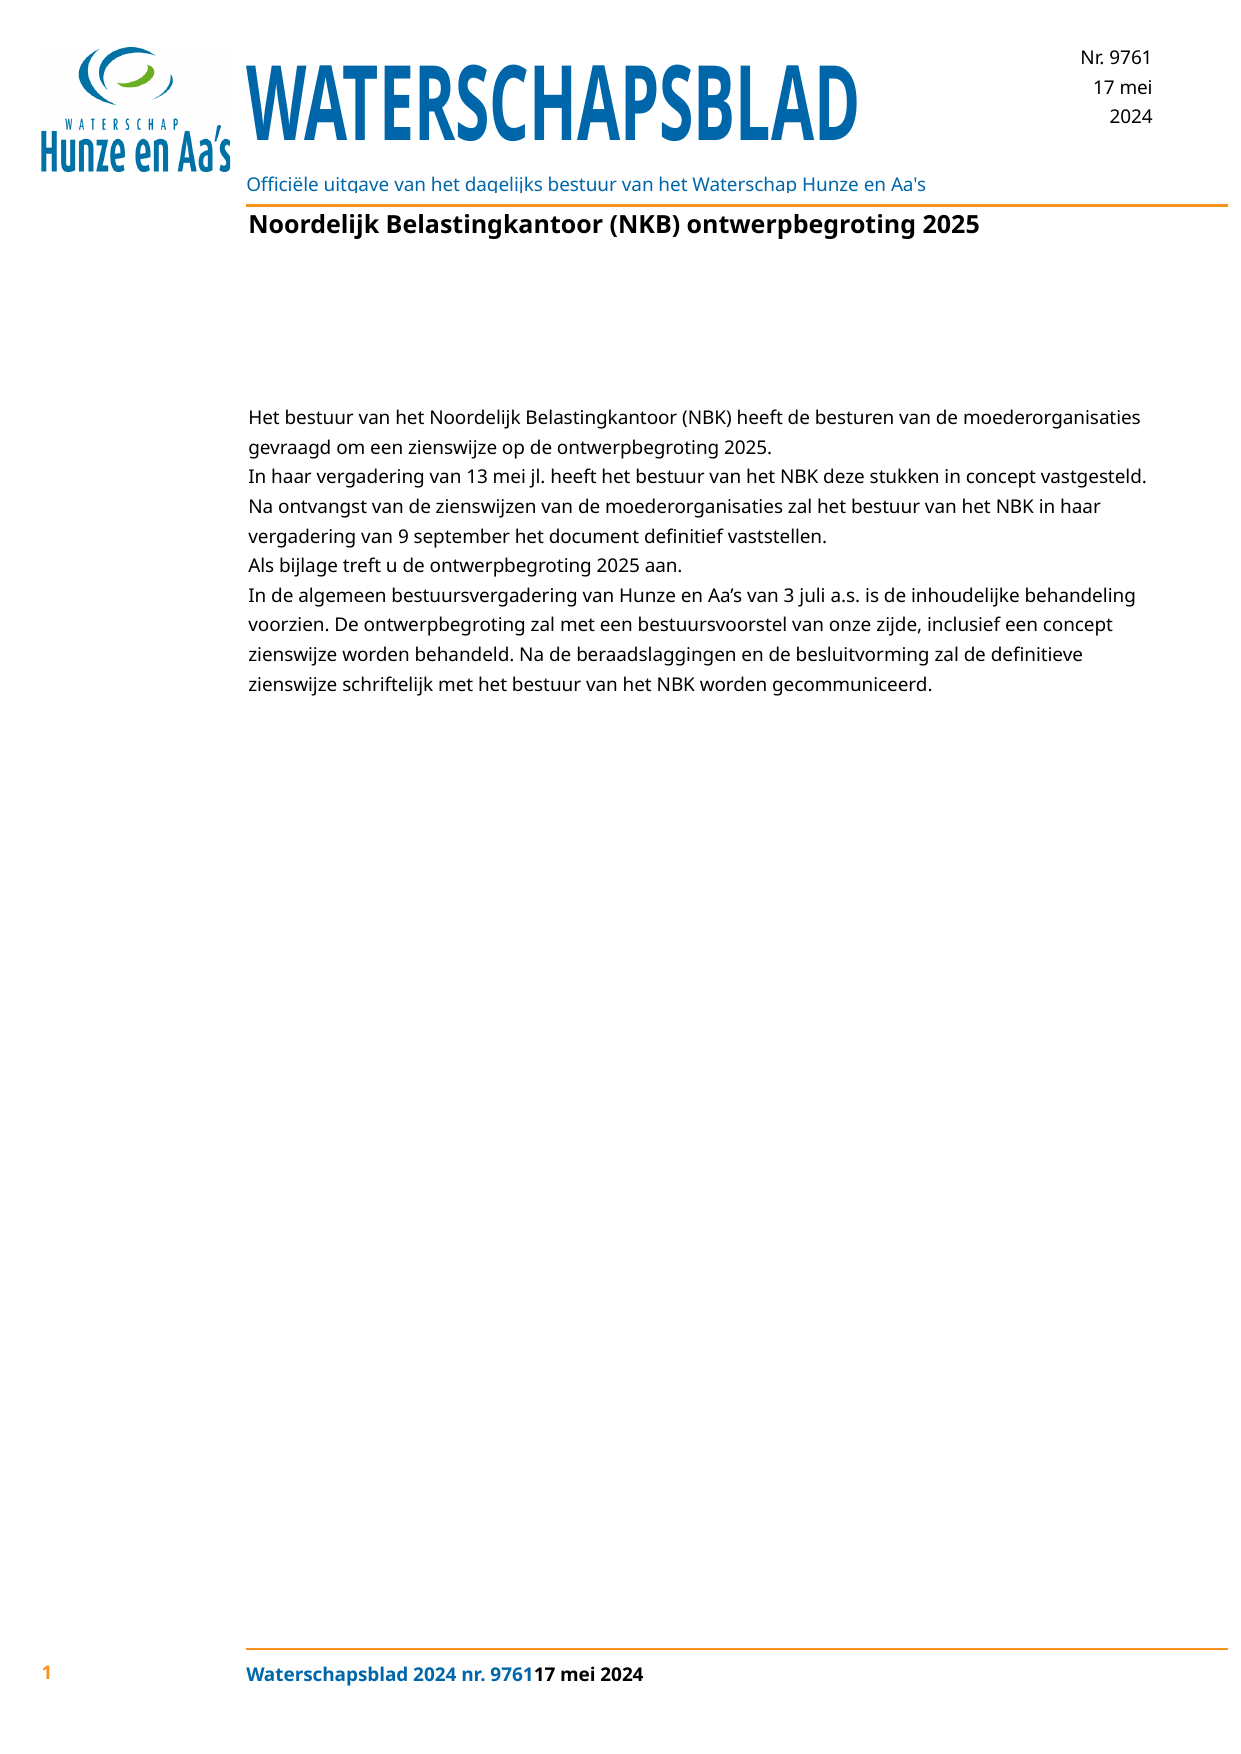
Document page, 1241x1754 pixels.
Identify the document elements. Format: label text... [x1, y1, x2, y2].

text Als bijlage treft u de ontwerpbegroting 2025 aan. [248, 552, 1152, 578]
picture [47, 154, 51, 172]
text In de algemeen bestuursvergadering van Hunze en Aa’s van 3 juli a.s. is de inhoudelijke behandeling voorzien. De ontwerpbegroting zal met een bestuursvoorstel van onze zijde, inclusief een concept zienswijze worden behandeld. Na de beraadslaggingen en de besluitvorming zal de definitieve zienswijze schriftelijk met het bestuur van het NBK worden gecommuniceerd. [248, 582, 1152, 696]
text Het bestuur van het Noordelijk Belastingkantoor (NBK) heeft de besturen van de moederorganisaties gevraagd om een zienswijze op de ontwerpbegroting 2025. [248, 404, 1152, 460]
text In haar vergadering van 13 mei jl. heeft het bestuur van het NBK deze stukken in concept vastgesteld. Na ontvangst van de zienswijzen van de moederorganisaties zal het bestuur van het NBK in haar vergadering van 9 september het document definitief vaststellen. [248, 464, 1152, 548]
picture [226, 145, 231, 156]
picture [41, 47, 231, 172]
picture [183, 163, 191, 172]
text Noordelijk Belastingkantoor (NKB) ontwerpbegroting 2025 [248, 207, 1152, 241]
